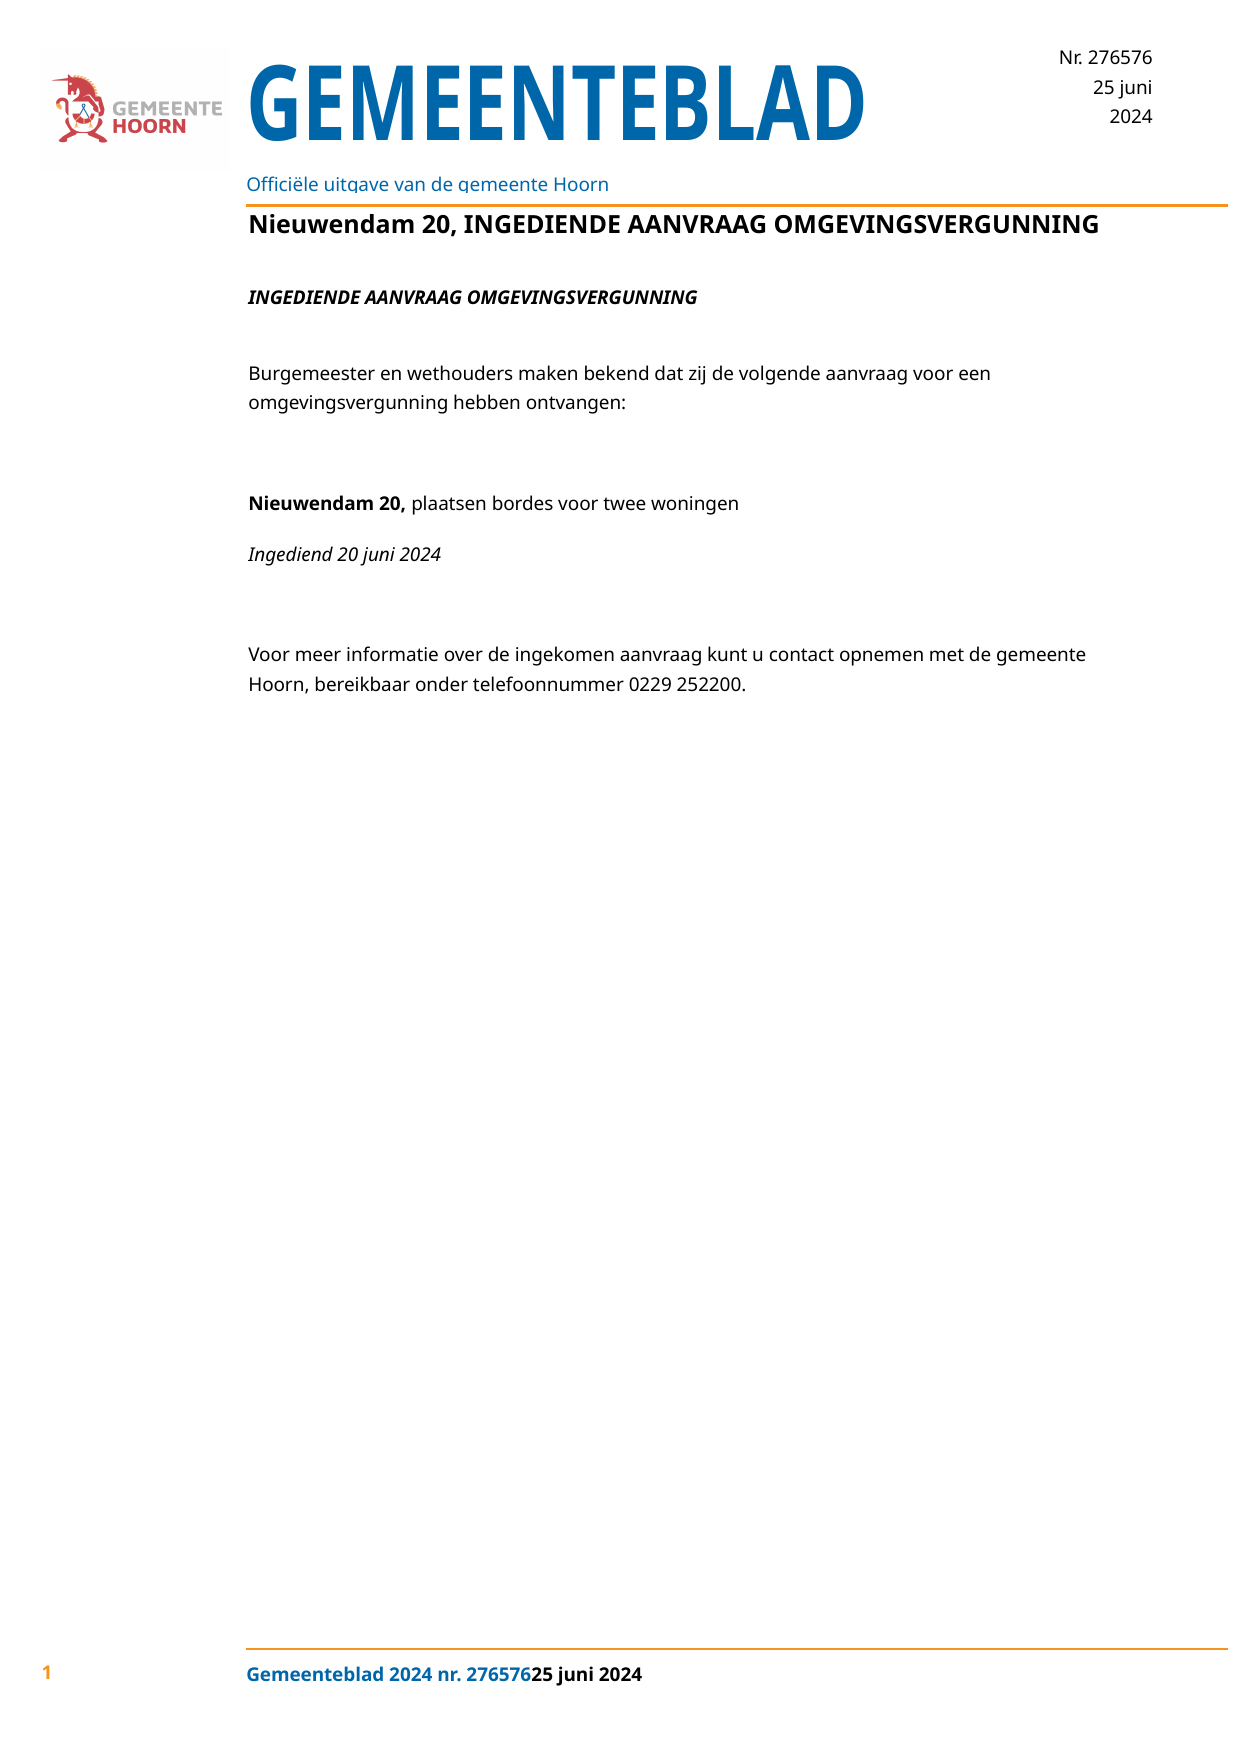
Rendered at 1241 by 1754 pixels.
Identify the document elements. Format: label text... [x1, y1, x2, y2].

text INGEDIENDE AANVRAAG OMGEVINGSVERGUNNING [248, 284, 1152, 309]
text Voor meer informatie over de ingekomen aanvraag kunt u contact opnemen met de gemeente Hoorn, bereikbaar onder telefoonnummer 0229 252200. [248, 642, 1152, 697]
picture [41, 47, 231, 172]
text Nieuwendam 20, plaatsen bordes voor twee woningen [248, 490, 1152, 516]
text Burgemeester en wethouders maken bekend dat zij de volgende aanvraag voor een omgevingsvergunning hebben ontvangen: [248, 360, 1152, 415]
text Ingediend 20 juni 2024 [248, 541, 1152, 567]
text Nieuwendam 20, INGEDIENDE AANVRAAG OMGEVINGSVERGUNNING [248, 207, 1152, 241]
